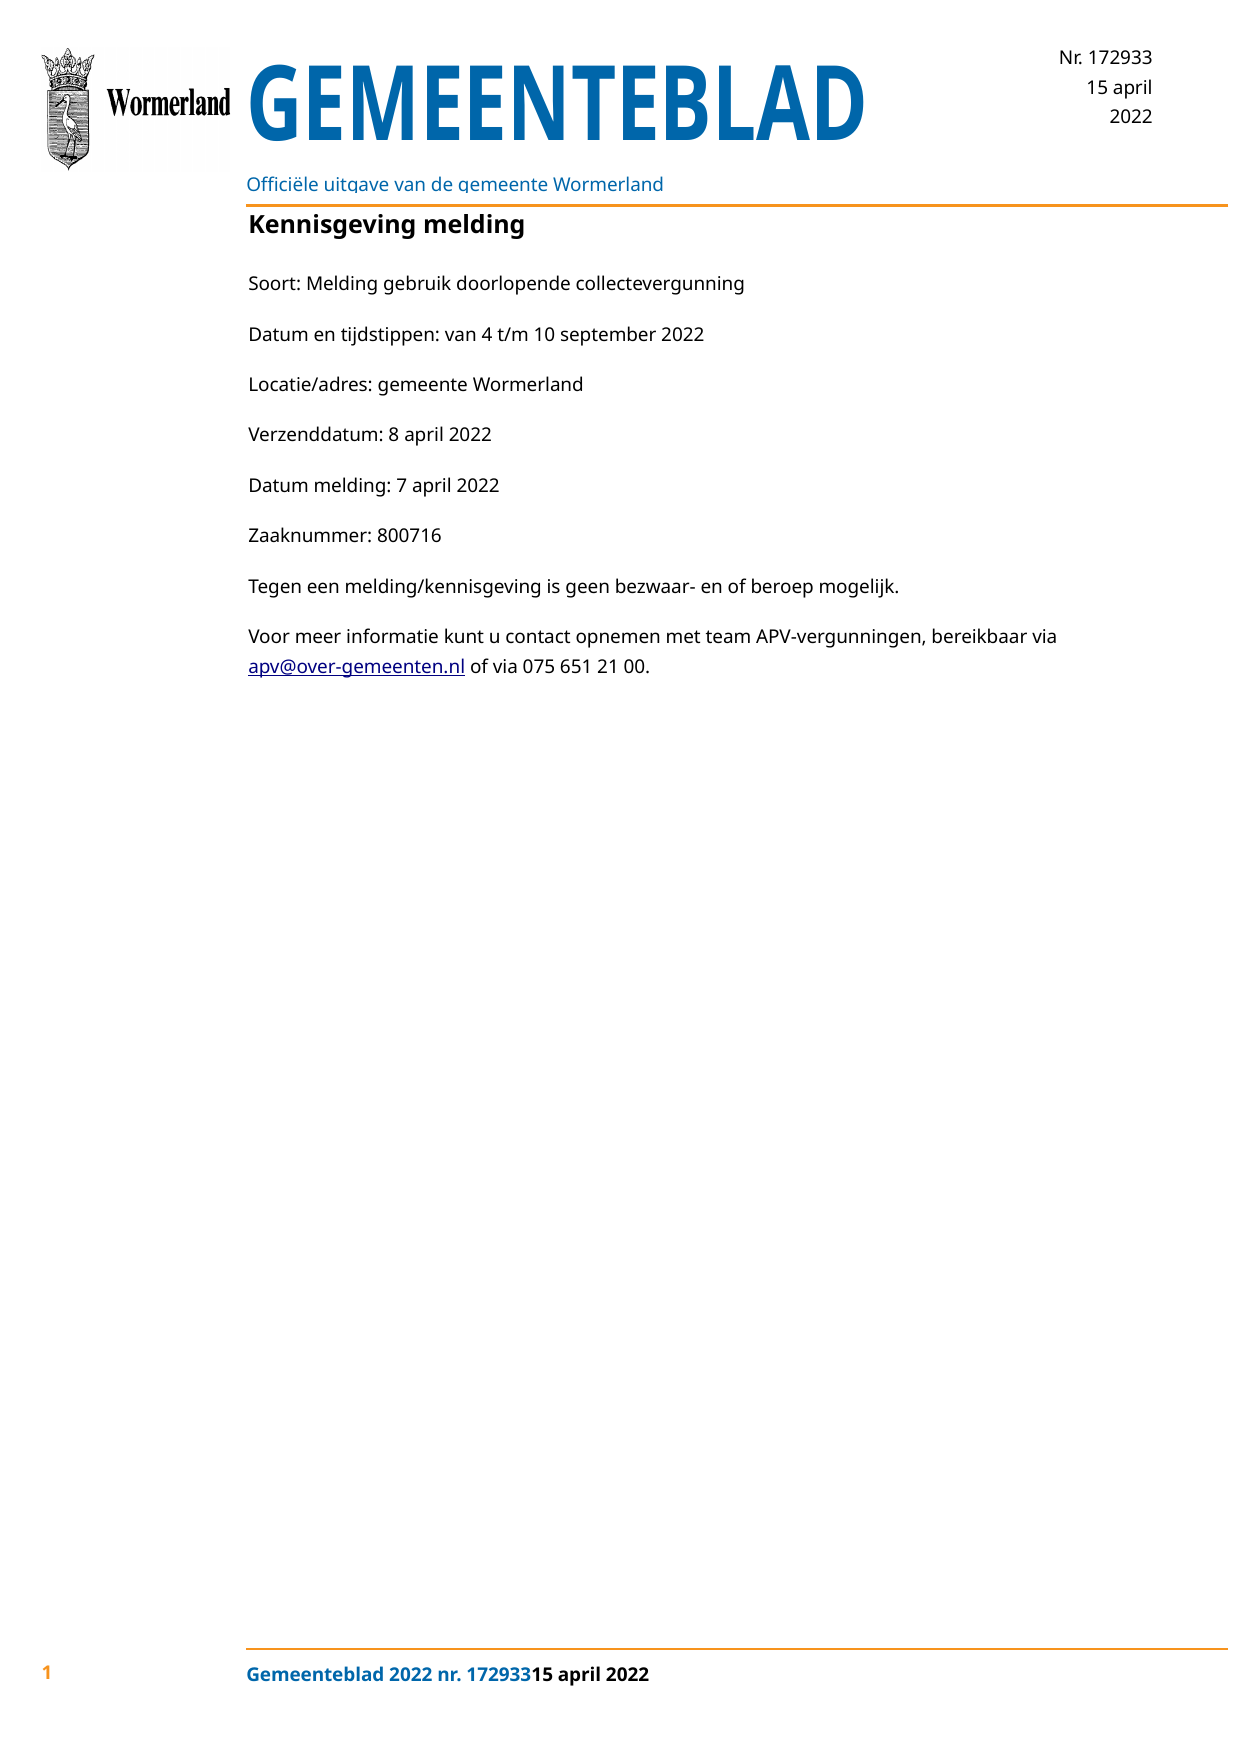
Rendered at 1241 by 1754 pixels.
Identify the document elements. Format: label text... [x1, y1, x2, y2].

text Verzenddatum: 8 april 2022 [248, 422, 1152, 447]
text Soort: Melding gebruik doorlopende collectevergunning [248, 270, 1152, 296]
text Locatie/adres: gemeente Wormerland [248, 371, 1152, 397]
text Zaaknummer: 800716 [248, 522, 1152, 548]
picture [41, 47, 231, 172]
text Kennisgeving melding [248, 207, 1152, 241]
text Tegen een melding/kennisgeving is geen bezwaar- en of beroep mogelijk. [248, 573, 1152, 598]
text Datum melding: 7 april 2022 [248, 472, 1152, 498]
text Voor meer informatie kunt u contact opnemen met team APV-vergunningen, bereikbaar via apv@over-gemeenten.nl of via 075 651 21 00. [248, 623, 1152, 678]
text Datum en tijdstippen: van 4 t/m 10 september 2022 [248, 321, 1152, 346]
